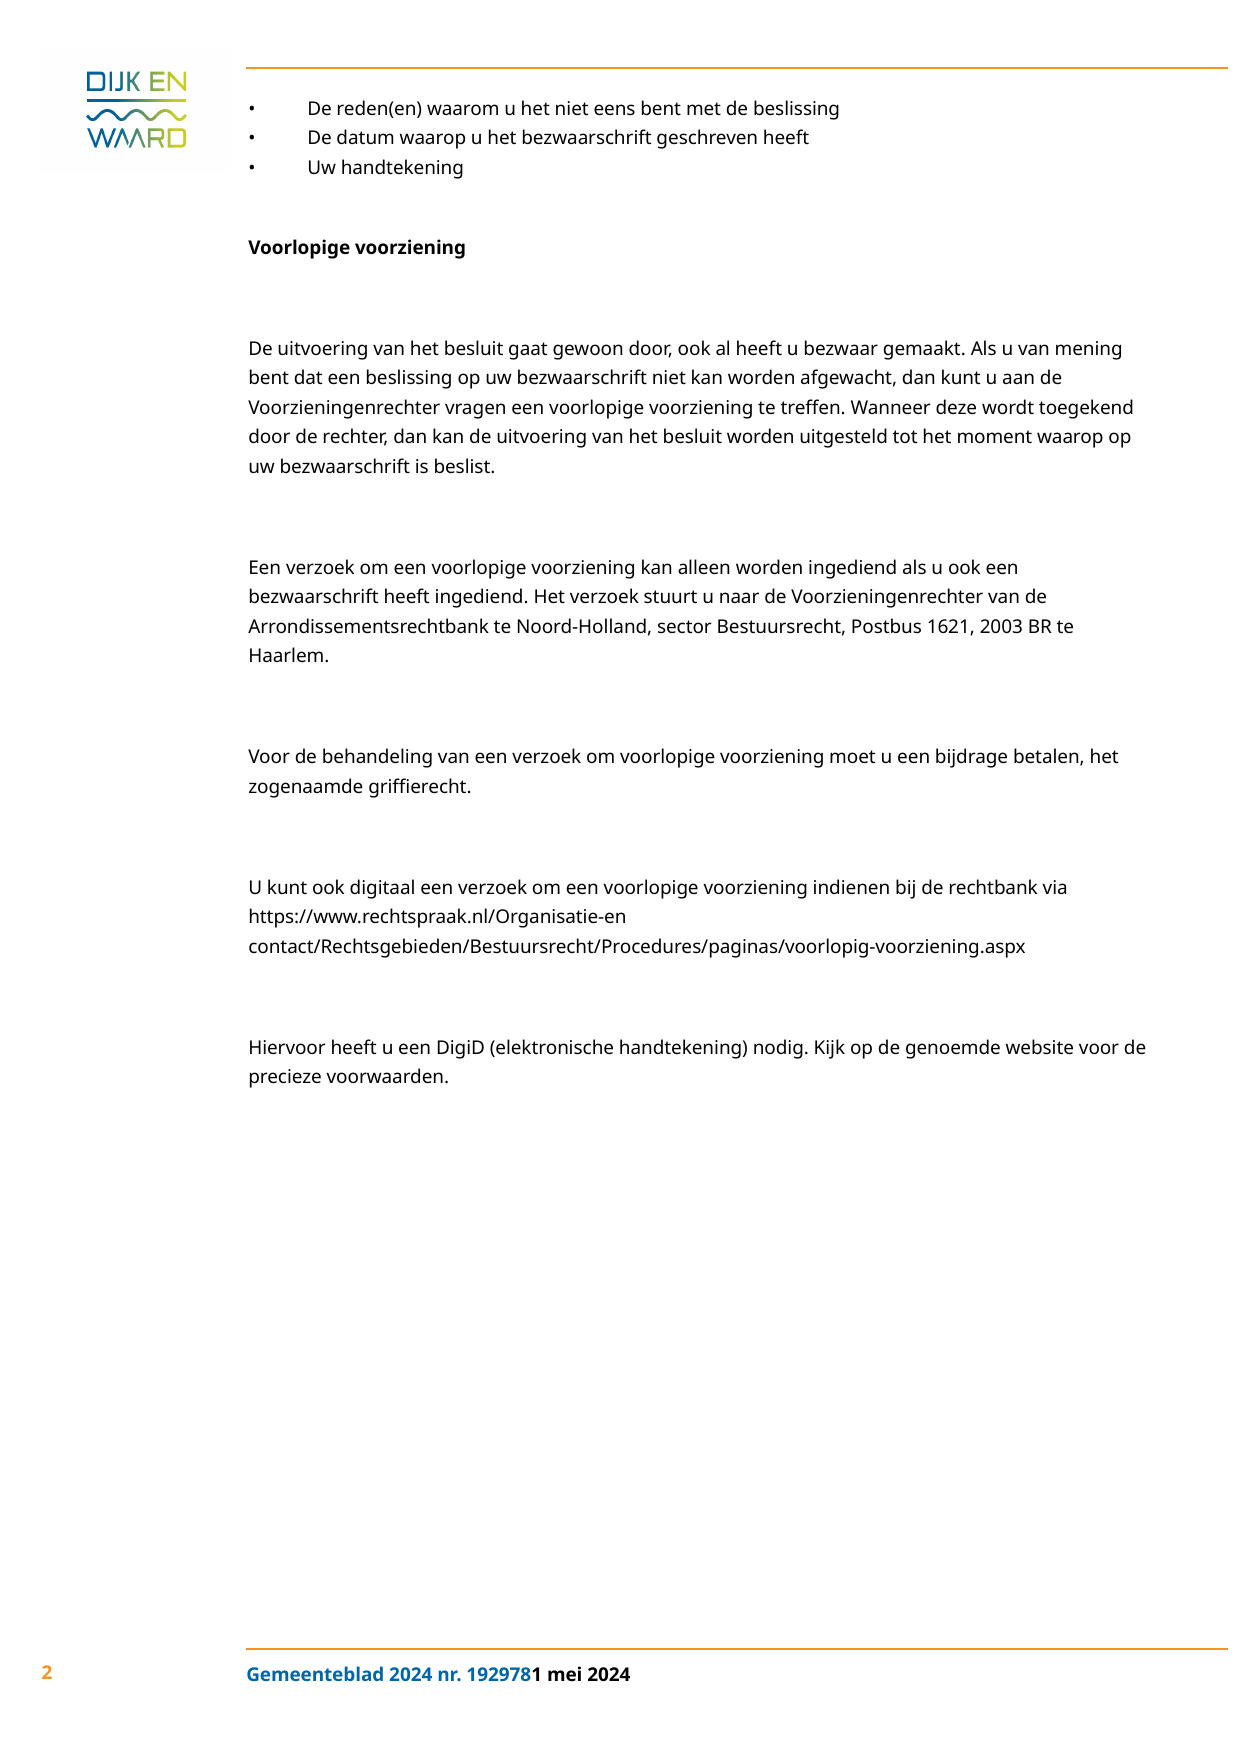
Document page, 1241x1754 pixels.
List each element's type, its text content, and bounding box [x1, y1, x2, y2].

list De datum waarop u het bezwaarschrift geschreven heeft [248, 124, 1152, 150]
text U kunt ook digitaal een verzoek om een voorlopige voorziening indienen bij de rechtbank via https://www.rechtspraak.nl/Organisatie-en contact/Rechtsgebieden/Bestuursrecht/Procedures/paginas/voorlopig-voorziening.aspx [248, 874, 1152, 959]
text Een verzoek om een voorlopige voorziening kan alleen worden ingediend als u ook een bezwaarschrift heeft ingediend. Het verzoek stuurt u naar de Voorzieningenrechter van de Arrondissementsrechtbank te Noord-Holland, sector Bestuursrecht, Postbus 1621, 2003 BR te Haarlem. [248, 554, 1152, 668]
text De uitvoering van het besluit gaat gewoon door, ook al heeft u bezwaar gemaakt. Als u van mening bent dat een beslissing op uw bezwaarschrift niet kan worden afgewacht, dan kunt u aan de Voorzieningenrechter vragen een voorlopige voorziening te treffen. Wanneer deze wordt toegekend door de rechter, dan kan de uitvoering van het besluit worden uitgesteld tot het moment waarop op uw bezwaarschrift is beslist. [248, 335, 1152, 479]
text Voor de behandeling van een verzoek om voorlopige voorziening moet u een bijdrage betalen, het zogenaamde griffierecht. [248, 743, 1152, 799]
list Uw handtekening [248, 154, 1152, 180]
text Hiervoor heeft u een DigiD (elektronische handtekening) nodig. Kijk op de genoemde website voor de precieze voorwaarden. [248, 1034, 1152, 1089]
text Voorlopige voorziening [248, 234, 1152, 260]
list De reden(en) waarom u het niet eens bent met de beslissing [248, 95, 1152, 121]
picture [41, 47, 231, 172]
